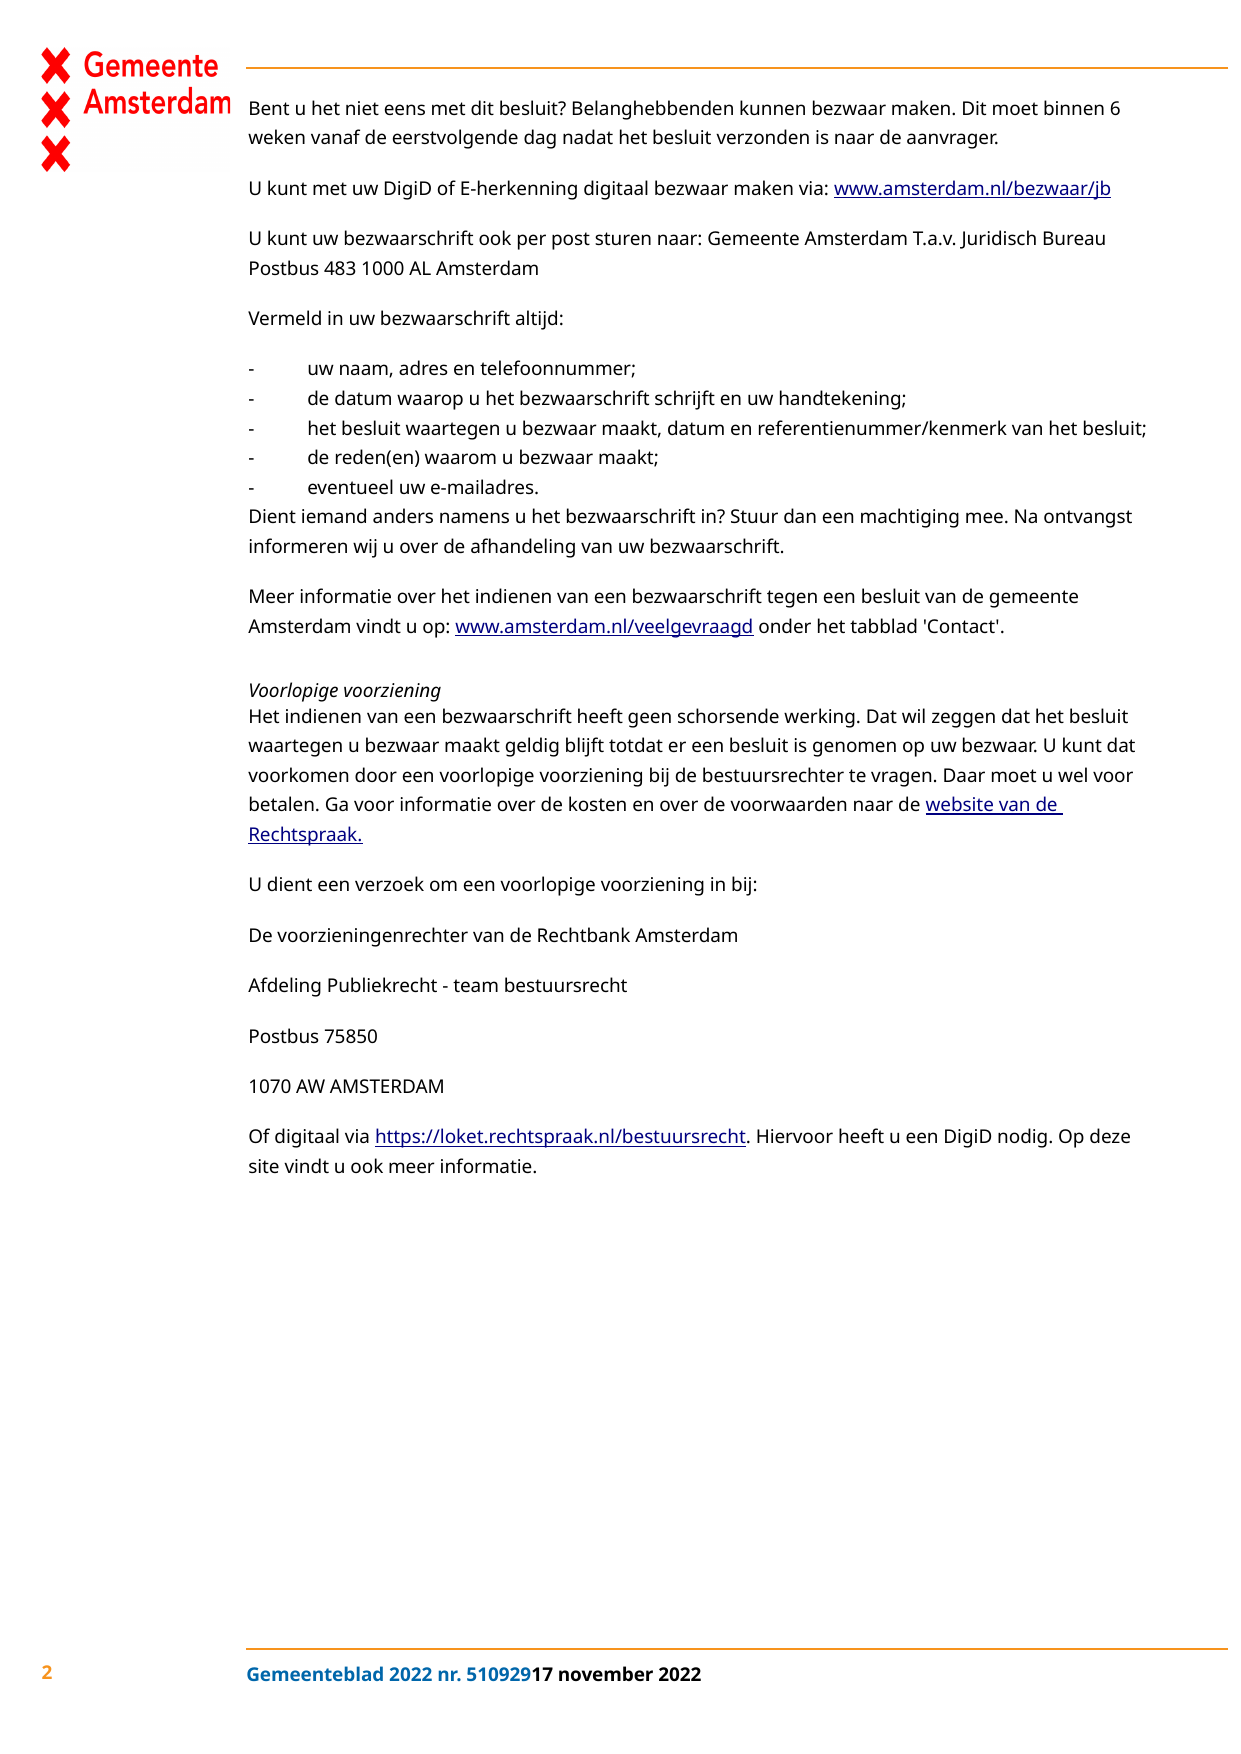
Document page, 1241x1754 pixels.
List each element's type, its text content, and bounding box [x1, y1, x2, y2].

text Postbus 75850 [248, 1023, 1152, 1048]
list uw naam, adres en telefoonnummer; [248, 356, 1152, 381]
list de datum waarop u het bezwaarschrift schrijft en uw handtekening; [248, 385, 1152, 411]
list de reden(en) waarom u bezwaar maakt; [248, 444, 1152, 470]
text Meer informatie over het indienen van een bezwaarschrift tegen een besluit van de gemeente Amsterdam vindt u op: www.amsterdam.nl/veelgevraagd onder het tabblad 'Contact'. [248, 583, 1152, 639]
text Het indienen van een bezwaarschrift heeft geen schorsende werking. Dat wil zeggen dat het besluit waartegen u bezwaar maakt geldig blijft totdat er een besluit is genomen op uw bezwaar. U kunt dat voorkomen door een voorlopige voorziening bij de bestuursrechter te vragen. Daar moet u wel voor betalen. Ga voor informatie over de kosten en over de voorwaarden naar de website van de Rechtspraak. [248, 703, 1152, 847]
text Vermeld in uw bezwaarschrift altijd: [248, 305, 1152, 331]
text U dient een verzoek om een voorlopige voorziening in bij: [248, 872, 1152, 897]
text Of digitaal via https://loket.rechtspraak.nl/bestuursrecht. Hiervoor heeft u een DigiD nodig. Op deze site vindt u ook meer informatie. [248, 1124, 1152, 1179]
text 1070 AW AMSTERDAM [248, 1073, 1152, 1099]
text Bent u het niet eens met dit besluit? Belanghebbenden kunnen bezwaar maken. Dit moet binnen 6 weken vanaf de eerstvolgende dag nadat het besluit verzonden is naar de aanvrager. [248, 95, 1152, 150]
text U kunt uw bezwaarschrift ook per post sturen naar: Gemeente Amsterdam T.a.v. Juridisch Bureau Postbus 483 1000 AL Amsterdam [248, 225, 1152, 281]
list eventueel uw e-mailadres. [248, 474, 1152, 500]
text Dient iemand anders namens u het bezwaarschrift in? Stuur dan een machtiging mee. Na ontvangst informeren wij u over de afhandeling van uw bezwaarschrift. [248, 503, 1152, 559]
text U kunt met uw DigiD of E-herkenning digitaal bezwaar maken via: www.amsterdam.nl/bezwaar/jb [248, 175, 1152, 201]
text Voorlopige voorziening [248, 677, 1152, 703]
picture [41, 47, 231, 172]
text De voorzieningenrechter van de Rechtbank Amsterdam [248, 922, 1152, 948]
list het besluit waartegen u bezwaar maakt, datum en referentienummer/kenmerk van het besluit; [248, 415, 1152, 441]
text Afdeling Publiekrecht - team bestuursrecht [248, 972, 1152, 998]
